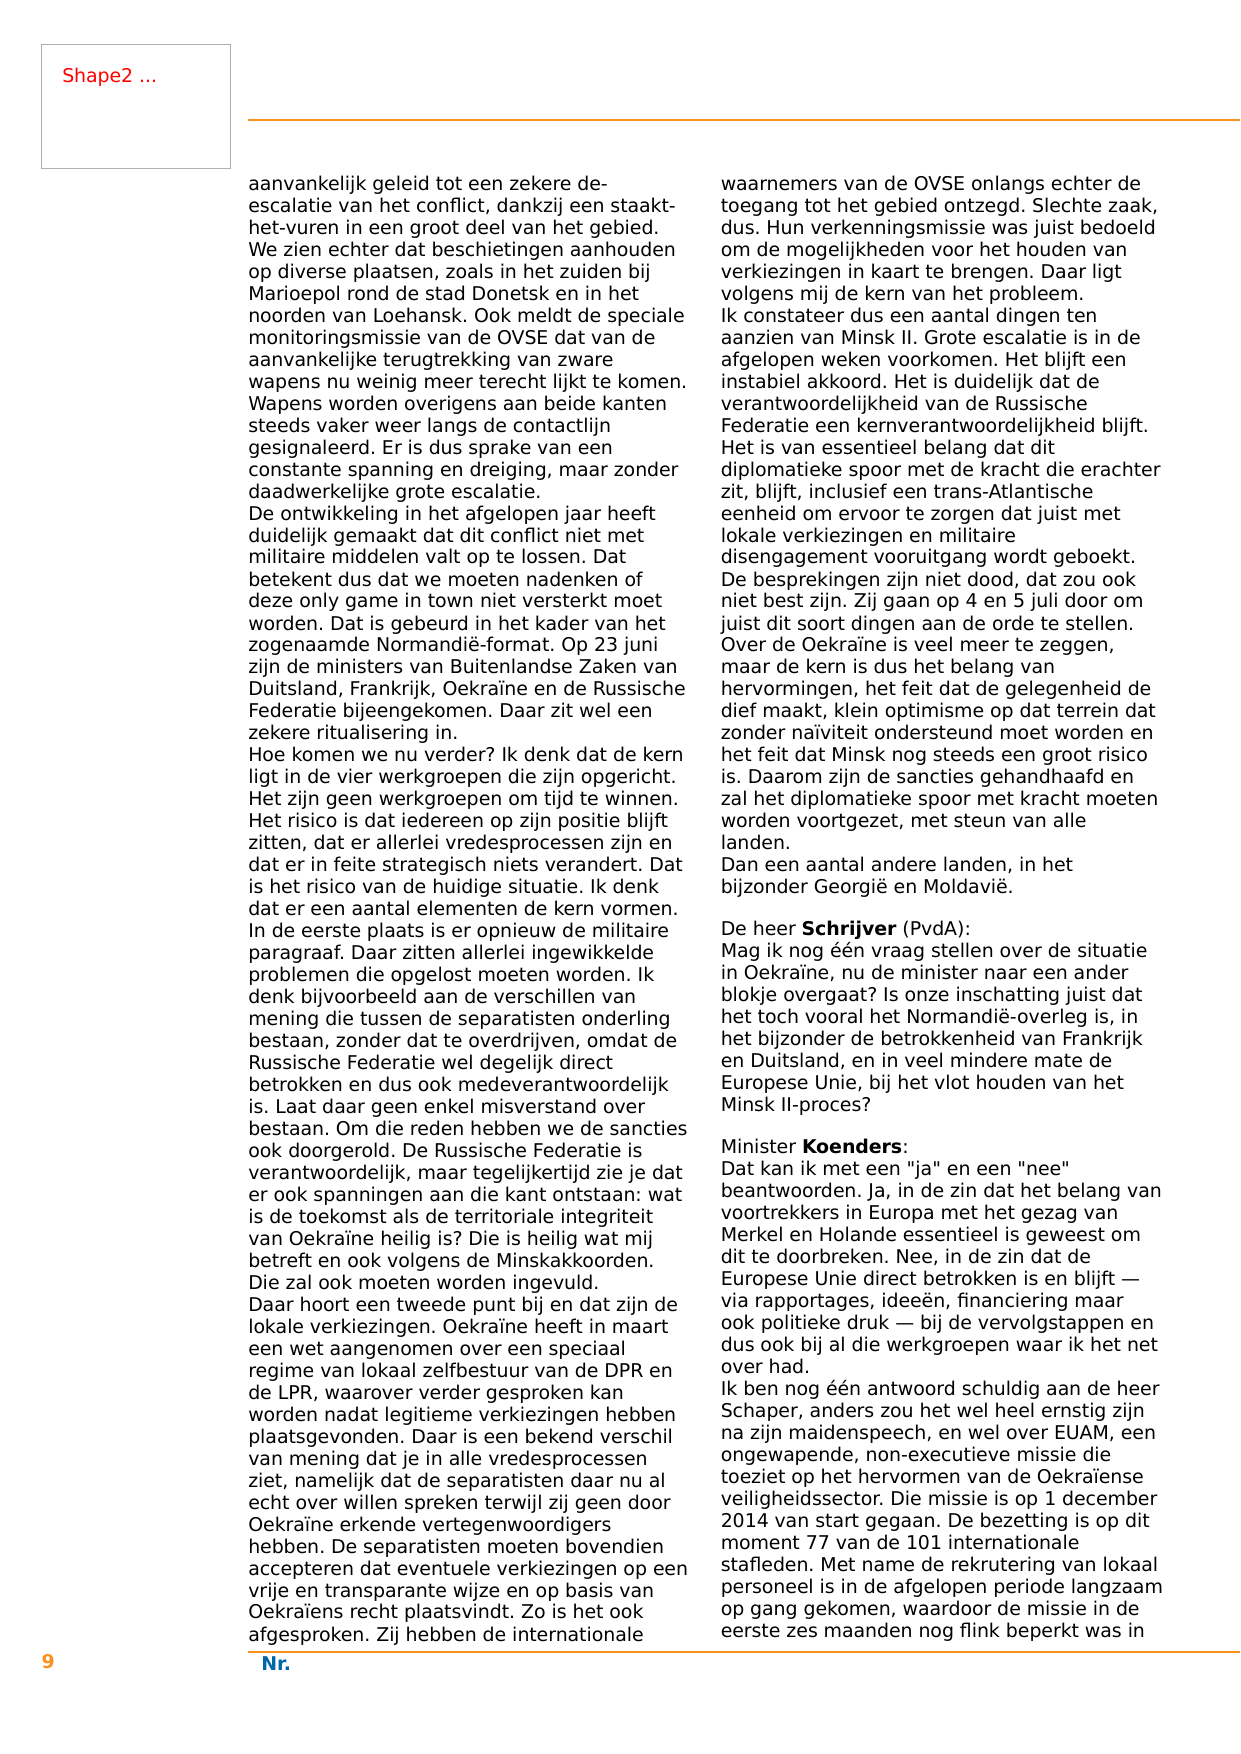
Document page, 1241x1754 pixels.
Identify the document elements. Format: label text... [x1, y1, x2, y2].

text Ik ben nog één antwoord schuldig aan de heer Schaper, anders zou het wel heel ernstig zijn na zijn maidenspeech, en wel over EUAM, een ongewapende, non-executieve missie die toeziet op het hervormen van de Oekraïense veiligheidssector. Die missie is op 1 december 2014 van start gegaan. De bezetting is op dit moment 77 van de 101 internationale stafleden. Met name de rekrutering van lokaal personeel is in de afgelopen periode langzaam op gang gekomen, waardoor de missie in de eerste zes maanden nog flink beperkt was in [721, 1378, 1163, 1641]
text Ik constateer dus een aantal dingen ten aanzien van Minsk II. Grote escalatie is in de afgelopen weken voorkomen. Het blijft een instabiel akkoord. Het is duidelijk dat de verantwoordelijkheid van de Russische Federatie een kernverantwoordelijkheid blijft. Het is van essentieel belang dat dit diplomatieke spoor met de kracht die erachter zit, blijft, inclusief een trans-Atlantische eenheid om ervoor te zorgen dat juist met lokale verkiezingen en militaire disengagement vooruitgang wordt geboekt. De besprekingen zijn niet dood, dat zou ook niet best zijn. Zij gaan op 4 en 5 juli door om juist dit soort dingen aan de orde te stellen. Over de Oekraïne is veel meer te zeggen, maar de kern is dus het belang van hervormingen, het feit dat de gelegenheid de dief maakt, klein optimisme op dat terrein dat zonder naïviteit ondersteund moet worden en het feit dat Minsk nog steeds een groot risico is. Daarom zijn de sancties gehandhaafd en zal het diplomatieke spoor met kracht moeten worden voortgezet, met steun van alle landen. [721, 305, 1163, 854]
text In de eerste plaats is er opnieuw de militaire paragraaf. Daar zitten allerlei ingewikkelde problemen die opgelost moeten worden. Ik denk bijvoorbeeld aan de verschillen van mening die tussen de separatisten onderling bestaan, zonder dat te overdrijven, omdat de Russische Federatie wel degelijk direct betrokken en dus ook medeverantwoordelijk is. Laat daar geen enkel misverstand over bestaan. Om die reden hebben we de sancties ook doorgerold. De Russische Federatie is verantwoordelijk, maar tegelijkertijd zie je dat er ook spanningen aan die kant ontstaan: wat is de toekomst als de territoriale integriteit van Oekraïne heilig is? Die is heilig wat mij betreft en ook volgens de Minskakkoorden. Die zal ook moeten worden ingevuld. [248, 920, 691, 1294]
text Hoe komen we nu verder? Ik denk dat de kern ligt in de vier werkgroepen die zijn opgericht. Het zijn geen werkgroepen om tijd te winnen. Het risico is dat iedereen op zijn positie blijft zitten, dat er allerlei vredesprocessen zijn en dat er in feite strategisch niets verandert. Dat is het risico van de huidige situatie. Ik denk dat er een aantal elementen de kern vormen. [248, 744, 691, 920]
text waarnemers van de OVSE onlangs echter de toegang tot het gebied ontzegd. Slechte zaak, dus. Hun verkenningsmissie was juist bedoeld om de mogelijkheden voor het houden van verkiezingen in kaart te brengen. Daar ligt volgens mij de kern van het probleem. [721, 173, 1163, 305]
text Minister Koenders: [721, 1136, 1163, 1158]
text De ontwikkeling in het afgelopen jaar heeft duidelijk gemaakt dat dit conflict niet met militaire middelen valt op te lossen. Dat betekent dus dat we moeten nadenken of deze only game in town niet versterkt moet worden. Dat is gebeurd in het kader van het zogenaamde Normandië-format. Op 23 juni zijn de ministers van Buitenlandse Zaken van Duitsland, Frankrijk, Oekraïne en de Russische Federatie bijeengekomen. Daar zit wel een zekere ritualisering in. [248, 502, 691, 744]
text De heer Schrijver (PvdA): [721, 918, 1163, 940]
text aanvankelijk geleid tot een zekere de-escalatie van het conflict, dankzij een staakt-het-vuren in een groot deel van het gebied. We zien echter dat beschietingen aanhouden op diverse plaatsen, zoals in het zuiden bij Marioepol rond de stad Donetsk en in het noorden van Loehansk. Ook meldt de speciale monitoringsmissie van de OVSE dat van de aanvankelijke terugtrekking van zware wapens nu weinig meer terecht lijkt te komen. Wapens worden overigens aan beide kanten steeds vaker weer langs de contactlijn gesignaleerd. Er is dus sprake van een constante spanning en dreiging, maar zonder daadwerkelijke grote escalatie. [248, 173, 691, 502]
text Mag ik nog één vraag stellen over de situatie in Oekraïne, nu de minister naar een ander blokje overgaat? Is onze inschatting juist dat het toch vooral het Normandië-overleg is, in het bijzonder de betrokkenheid van Frankrijk en Duitsland, en in veel mindere mate de Europese Unie, bij het vlot houden van het Minsk II-proces? [721, 940, 1163, 1116]
text Dan een aantal andere landen, in het bijzonder Georgië en Moldavië. [721, 854, 1163, 898]
text Dat kan ik met een "ja" en een "nee" beantwoorden. Ja, in de zin dat het belang van voortrekkers in Europa met het gezag van Merkel en Holande essentieel is geweest om dit te doorbreken. Nee, in de zin dat de Europese Unie direct betrokken is en blijft — via rapportages, ideeën, financiering maar ook politieke druk — bij de vervolgstappen en dus ook bij al die werkgroepen waar ik het net over had. [721, 1158, 1163, 1378]
text Daar hoort een tweede punt bij en dat zijn de lokale verkiezingen. Oekraïne heeft in maart een wet aangenomen over een speciaal regime van lokaal zelfbestuur van de DPR en de LPR, waarover verder gesproken kan worden nadat legitieme verkiezingen hebben plaatsgevonden. Daar is een bekend verschil van mening dat je in alle vredesprocessen ziet, namelijk dat de separatisten daar nu al echt over willen spreken terwijl zij geen door Oekraïne erkende vertegenwoordigers hebben. De separatisten moeten bovendien accepteren dat eventuele verkiezingen op een vrije en transparante wijze en op basis van Oekraïens recht plaatsvindt. Zo is het ook afgesproken. Zij hebben de internationale [248, 1294, 691, 1645]
